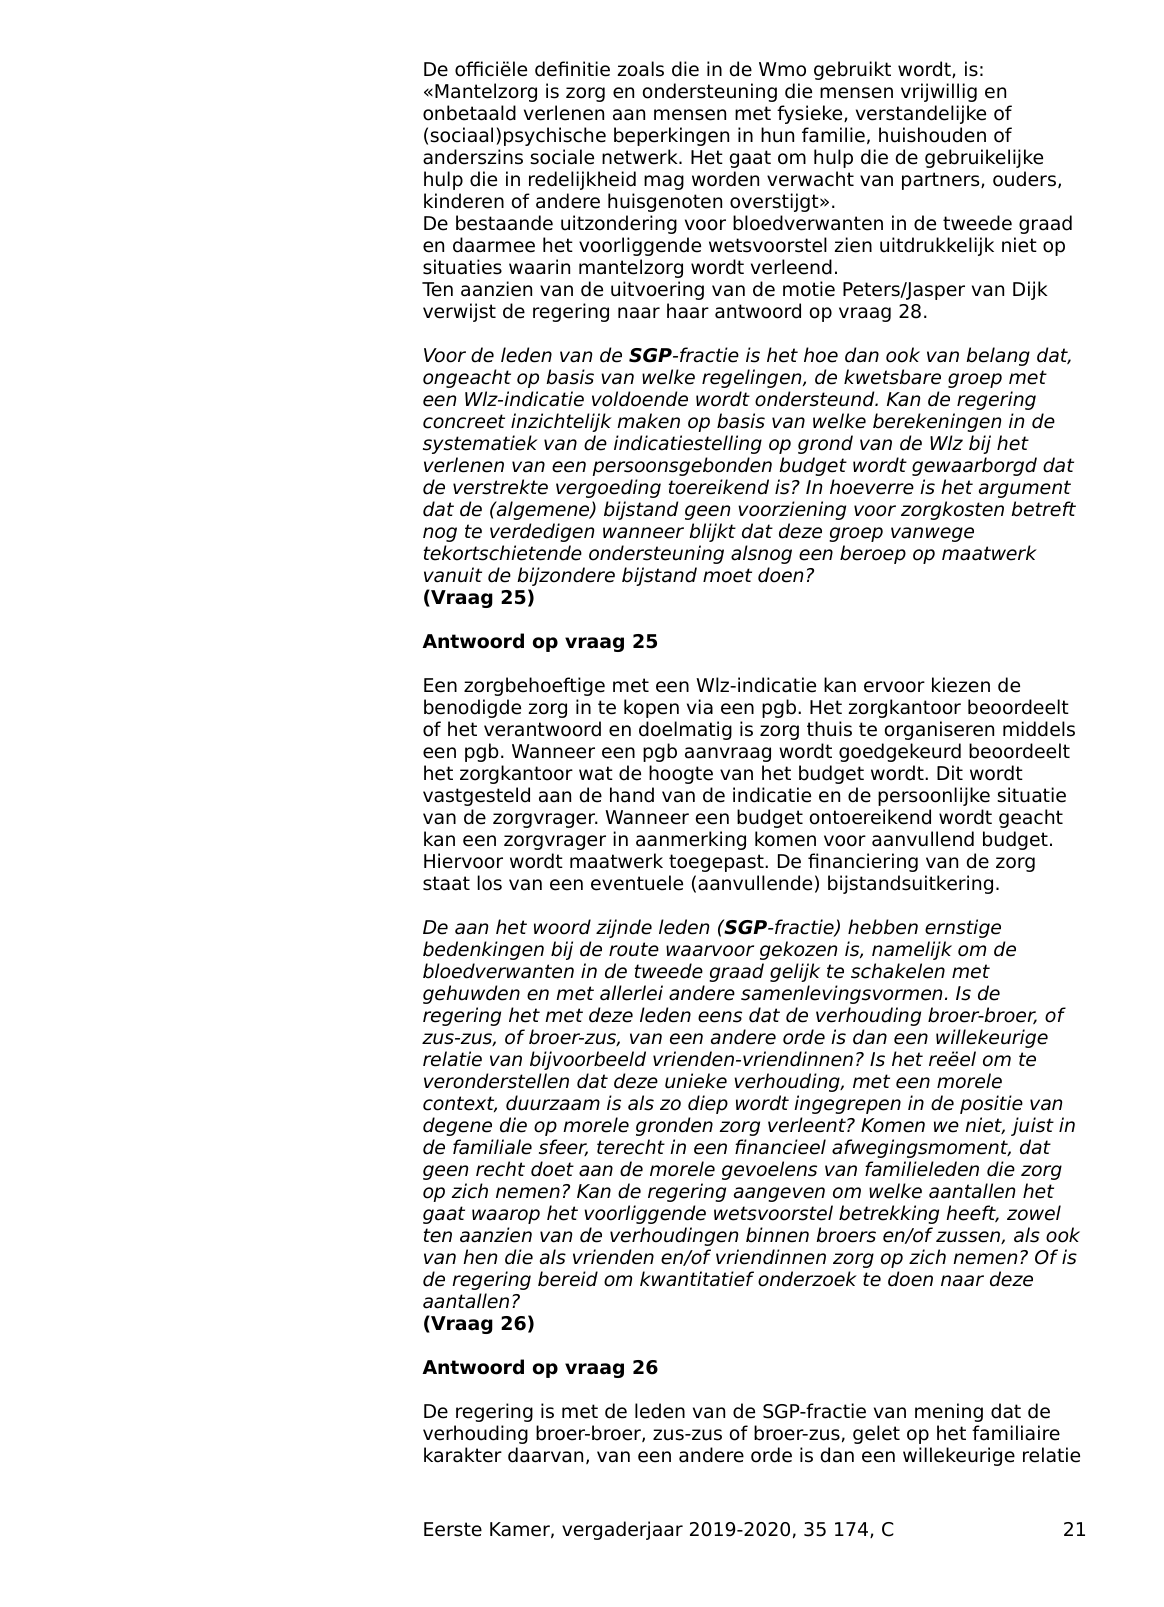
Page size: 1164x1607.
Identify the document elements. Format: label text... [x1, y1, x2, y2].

subtitle Antwoord op vraag 26 [422, 1357, 1087, 1379]
text (Vraag 25) [422, 587, 1087, 609]
text Een zorgbehoeftige met een Wlz-indicatie kan ervoor kiezen de benodigde zorg in te kopen via een pgb. Het zorgkantoor beoordeelt of het verantwoord en doelmatig is zorg thuis te organiseren middels een pgb. Wanneer een pgb aanvraag wordt goedgekeurd beoordeelt het zorgkantoor wat de hoogte van het budget wordt. Dit wordt vastgesteld aan de hand van de indicatie en de persoonlijke situatie van de zorgvrager. Wanneer een budget ontoereikend wordt geacht kan een zorgvrager in aanmerking komen voor aanvullend budget. Hiervoor wordt maatwerk toegepast. De financiering van de zorg staat los van een eventuele (aanvullende) bijstandsuitkering. [422, 675, 1087, 895]
text Voor de leden van de SGP-fractie is het hoe dan ook van belang dat, ongeacht op basis van welke regelingen, de kwetsbare groep met een Wlz-indicatie voldoende wordt ondersteund. Kan de regering concreet inzichtelijk maken op basis van welke berekeningen in de systematiek van de indicatiestelling op grond van de Wlz bij het verlenen van een persoonsgebonden budget wordt gewaarborgd dat de verstrekte vergoeding toereikend is? In hoeverre is het argument dat de (algemene) bijstand geen voorziening voor zorgkosten betreft nog te verdedigen wanneer blijkt dat deze groep vanwege tekortschietende ondersteuning alsnog een beroep op maatwerk vanuit de bijzondere bijstand moet doen? [422, 345, 1087, 587]
text (Vraag 26) [422, 1313, 1087, 1335]
text «Mantelzorg is zorg en ondersteuning die mensen vrijwillig en onbetaald verlenen aan mensen met fysieke, verstandelijke of (sociaal)psychische beperkingen in hun familie, huishouden of anderszins sociale netwerk. Het gaat om hulp die de gebruikelijke hulp die in redelijkheid mag worden verwacht van partners, ouders, kinderen of andere huisgenoten overstijgt». [422, 81, 1087, 213]
text De officiële definitie zoals die in de Wmo gebruikt wordt, is: [422, 59, 1087, 81]
text De aan het woord zijnde leden (SGP-fractie) hebben ernstige bedenkingen bij de route waarvoor gekozen is, namelijk om de bloedverwanten in de tweede graad gelijk te schakelen met gehuwden en met allerlei andere samenlevingsvormen. Is de regering het met deze leden eens dat de verhouding broer-broer, of zus-zus, of broer-zus, van een andere orde is dan een willekeurige relatie van bijvoorbeeld vrienden-vriendinnen? Is het reëel om te veronderstellen dat deze unieke verhouding, met een morele context, duurzaam is als zo diep wordt ingegrepen in de positie van degene die op morele gronden zorg verleent? Komen we niet, juist in de familiale sfeer, terecht in een financieel afwegingsmoment, dat geen recht doet aan de morele gevoelens van familieleden die zorg op zich nemen? Kan de regering aangeven om welke aantallen het gaat waarop het voorliggende wetsvoorstel betrekking heeft, zowel ten aanzien van de verhoudingen binnen broers en/of zussen, als ook van hen die als vrienden en/of vriendinnen zorg op zich nemen? Of is de regering bereid om kwantitatief onderzoek te doen naar deze aantallen? [422, 917, 1087, 1313]
text De regering is met de leden van de SGP-fractie van mening dat de verhouding broer-broer, zus-zus of broer-zus, gelet op het familiaire karakter daarvan, van een andere orde is dan een willekeurige relatie [422, 1401, 1087, 1467]
text Ten aanzien van de uitvoering van de motie Peters/Jasper van Dijk verwijst de regering naar haar antwoord op vraag 28. [422, 279, 1087, 323]
subtitle Antwoord op vraag 25 [422, 631, 1087, 653]
text De bestaande uitzondering voor bloedverwanten in de tweede graad en daarmee het voorliggende wetsvoorstel zien uitdrukkelijk niet op situaties waarin mantelzorg wordt verleend. [422, 213, 1087, 279]
